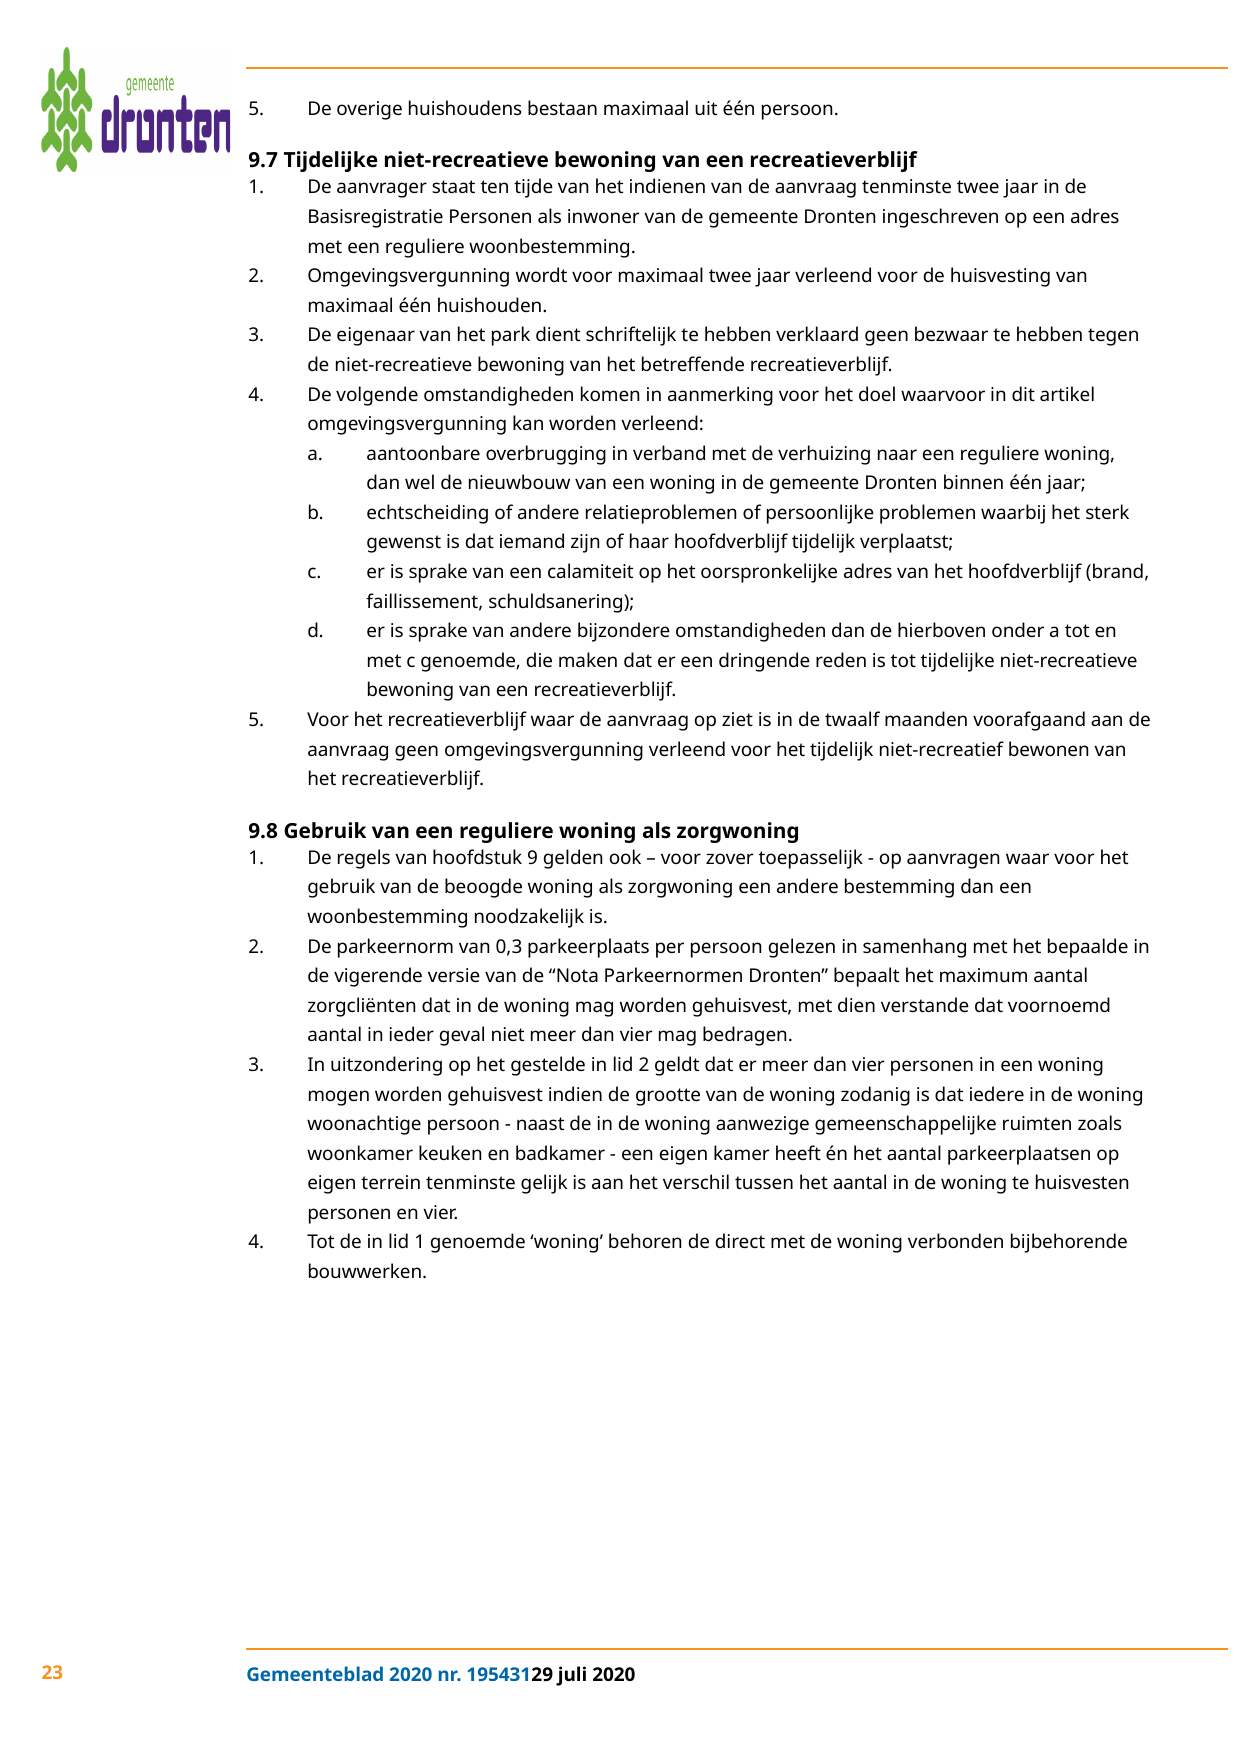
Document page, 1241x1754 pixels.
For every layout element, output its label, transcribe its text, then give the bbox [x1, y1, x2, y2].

list er is sprake van een calamiteit op het oorspronkelijke adres van het hoofdverblijf (brand, faillissement, schuldsanering); [307, 558, 1152, 613]
list In uitzondering op het gestelde in lid 2 geldt dat er meer dan vier personen in een woning mogen worden gehuisvest indien de grootte van de woning zodanig is dat iedere in de woning woonachtige persoon - naast de in de woning aanwezige gemeenschappelijke ruimten zoals woonkamer keuken en badkamer - een eigen kamer heeft én het aantal parkeerplaatsen op eigen terrein tenminste gelijk is aan het verschil tussen het aantal in de woning te huisvesten personen en vier. [248, 1051, 1152, 1225]
list echtscheiding of andere relatieproblemen of persoonlijke problemen waarbij het sterk gewenst is dat iemand zijn of haar hoofdverblijf tijdelijk verplaatst; [307, 499, 1152, 554]
list aantoonbare overbrugging in verband met de verhuizing naar een reguliere woning, dan wel de nieuwbouw van een woning in de gemeente Dronten binnen één jaar; [307, 440, 1152, 495]
picture [41, 47, 231, 172]
list De eigenaar van het park dient schriftelijk te hebben verklaard geen bezwaar te hebben tegen de niet-recreatieve bewoning van het betreffende recreatieverblijf. [248, 322, 1152, 377]
list De parkeernorm van 0,3 parkeerplaats per persoon gelezen in samenhang met het bepaalde in de vigerende versie van de “Nota Parkeernormen Dronten” bepaalt het maximum aantal zorgcliënten dat in de woning mag worden gehuisvest, met dien verstande dat voornoemd aantal in ieder geval niet meer dan vier mag bedragen. [248, 933, 1152, 1047]
list Tot de in lid 1 genoemde ‘woning’ behoren de direct met de woning verbonden bijbehorende bouwwerken. [248, 1229, 1152, 1284]
list Voor het recreatieverblijf waar de aanvraag op ziet is in de twaalf maanden voorafgaand aan de aanvraag geen omgevingsvergunning verleend voor het tijdelijk niet-recreatief bewonen van het recreatieverblijf. [248, 706, 1152, 791]
text 9.7 Tijdelijke niet-recreatieve bewoning van een recreatieverblijf [248, 145, 1152, 174]
list er is sprake van andere bijzondere omstandigheden dan de hierboven onder a tot en met c genoemde, die maken dat er een dringende reden is tot tijdelijke niet-recreatieve bewoning van een recreatieverblijf. [307, 617, 1152, 702]
list De overige huishoudens bestaan maximaal uit één persoon. [248, 95, 1152, 121]
text 9.8 Gebruik van een reguliere woning als zorgwoning [248, 816, 1152, 844]
list De regels van hoofdstuk 9 gelden ook – voor zover toepasselijk - op aanvragen waar voor het gebruik van de beoogde woning als zorgwoning een andere bestemming dan een woonbestemming noodzakelijk is. [248, 844, 1152, 929]
list De volgende omstandigheden komen in aanmerking voor het doel waarvoor in dit artikel omgevingsvergunning kan worden verleend: [248, 381, 1152, 436]
list Omgevingsvergunning wordt voor maximaal twee jaar verleend voor de huisvesting van maximaal één huishouden. [248, 262, 1152, 318]
list De aanvrager staat ten tijde van het indienen van de aanvraag tenminste twee jaar in de Basisregistratie Personen als inwoner van de gemeente Dronten ingeschreven op een adres met een reguliere woonbestemming. [248, 174, 1152, 258]
